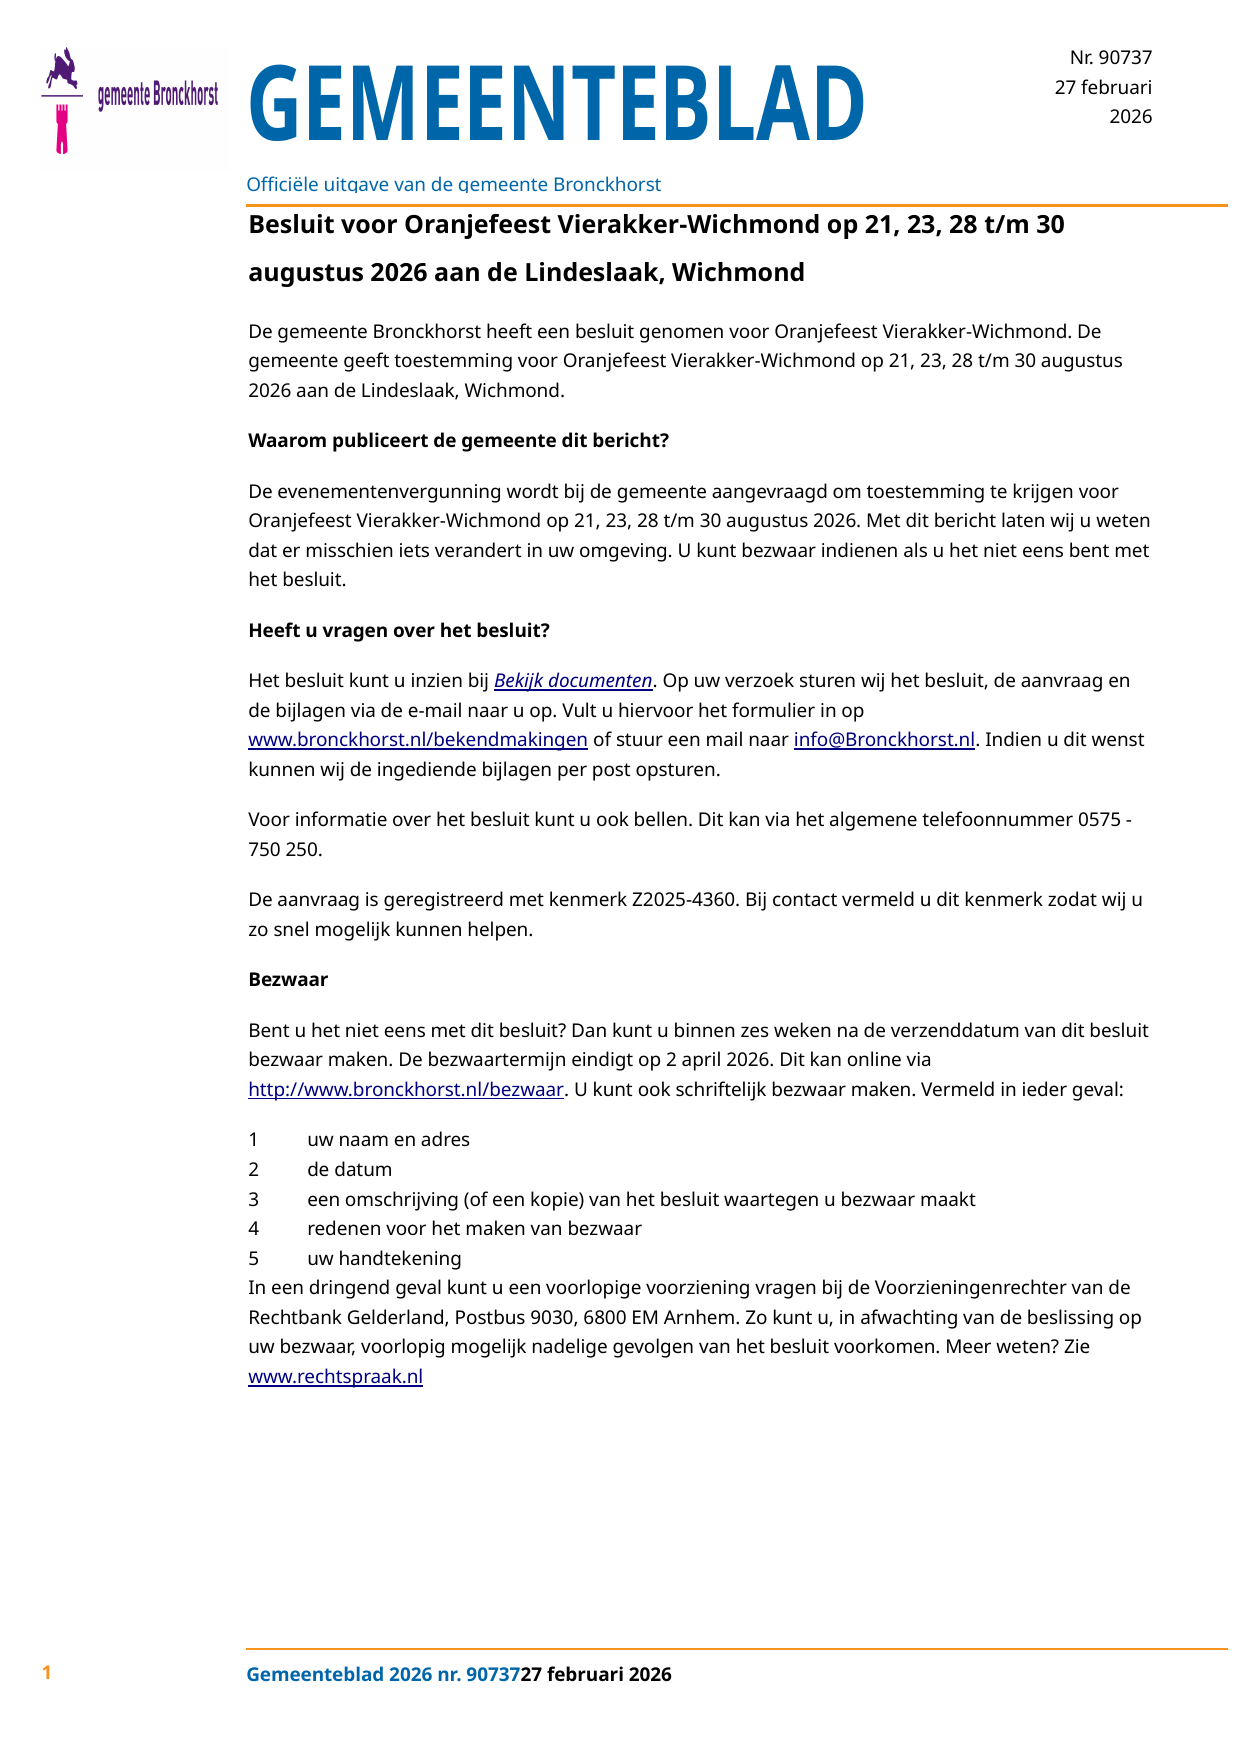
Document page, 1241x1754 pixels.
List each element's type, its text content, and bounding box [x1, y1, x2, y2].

list uw handtekening [248, 1245, 1152, 1271]
text Het besluit kunt u inzien bij Bekijk documenten. Op uw verzoek sturen wij het besluit, de aanvraag en de bijlagen via de e-mail naar u op. Vult u hiervoor het formulier in op www.bronckhorst.nl/bekendmakingen of stuur een mail naar info@Bronckhorst.nl. Indien u dit wenst kunnen wij de ingediende bijlagen per post opsturen. [248, 667, 1152, 782]
picture [41, 47, 231, 172]
text Heeft u vragen over het besluit? [248, 617, 1152, 643]
text Waarom publiceert de gemeente dit bericht? [248, 427, 1152, 453]
text In een dringend geval kunt u een voorlopige voorziening vragen bij de Voorzieningenrechter van de Rechtbank Gelderland, Postbus 9030, 6800 EM Arnhem. Zo kunt u, in afwachting van de beslissing op uw bezwaar, voorlopig mogelijk nadelige gevolgen van het besluit voorkomen. Meer weten? Zie www.rechtspraak.nl [248, 1274, 1152, 1389]
text Bezwaar [248, 967, 1152, 992]
text Bent u het niet eens met dit besluit? Dan kunt u binnen zes weken na de verzenddatum van dit besluit bezwaar maken. De bezwaartermijn eindigt op 2 april 2026. Dit kan online via http://www.bronckhorst.nl/bezwaar. U kunt ook schriftelijk bezwaar maken. Vermeld in ieder geval: [248, 1017, 1152, 1102]
text De aanvraag is geregistreerd met kenmerk Z2025-4360. Bij contact vermeld u dit kenmerk zodat wij u zo snel mogelijk kunnen helpen. [248, 887, 1152, 942]
list de datum [248, 1156, 1152, 1182]
list uw naam en adres [248, 1127, 1152, 1152]
text De gemeente Bronckhorst heeft een besluit genomen voor Oranjefeest Vierakker-Wichmond. De gemeente geeft toestemming voor Oranjefeest Vierakker-Wichmond op 21, 23, 28 t/m 30 augustus 2026 aan de Lindeslaak, Wichmond. [248, 318, 1152, 403]
text De evenementenvergunning wordt bij de gemeente aangevraagd om toestemming te krijgen voor Oranjefeest Vierakker-Wichmond op 21, 23, 28 t/m 30 augustus 2026. Met dit bericht laten wij u weten dat er misschien iets verandert in uw omgeving. U kunt bezwaar indienen als u het niet eens bent met het besluit. [248, 478, 1152, 592]
list redenen voor het maken van bezwaar [248, 1215, 1152, 1241]
list een omschrijving (of een kopie) van het besluit waartegen u bezwaar maakt [248, 1186, 1152, 1212]
text Besluit voor Oranjefeest Vierakker-Wichmond op 21, 23, 28 t/m 30 augustus 2026 aan de Lindeslaak, Wichmond [248, 207, 1152, 288]
text Voor informatie over het besluit kunt u ook bellen. Dit kan via het algemene telefoonnummer 0575 - 750 250. [248, 807, 1152, 862]
